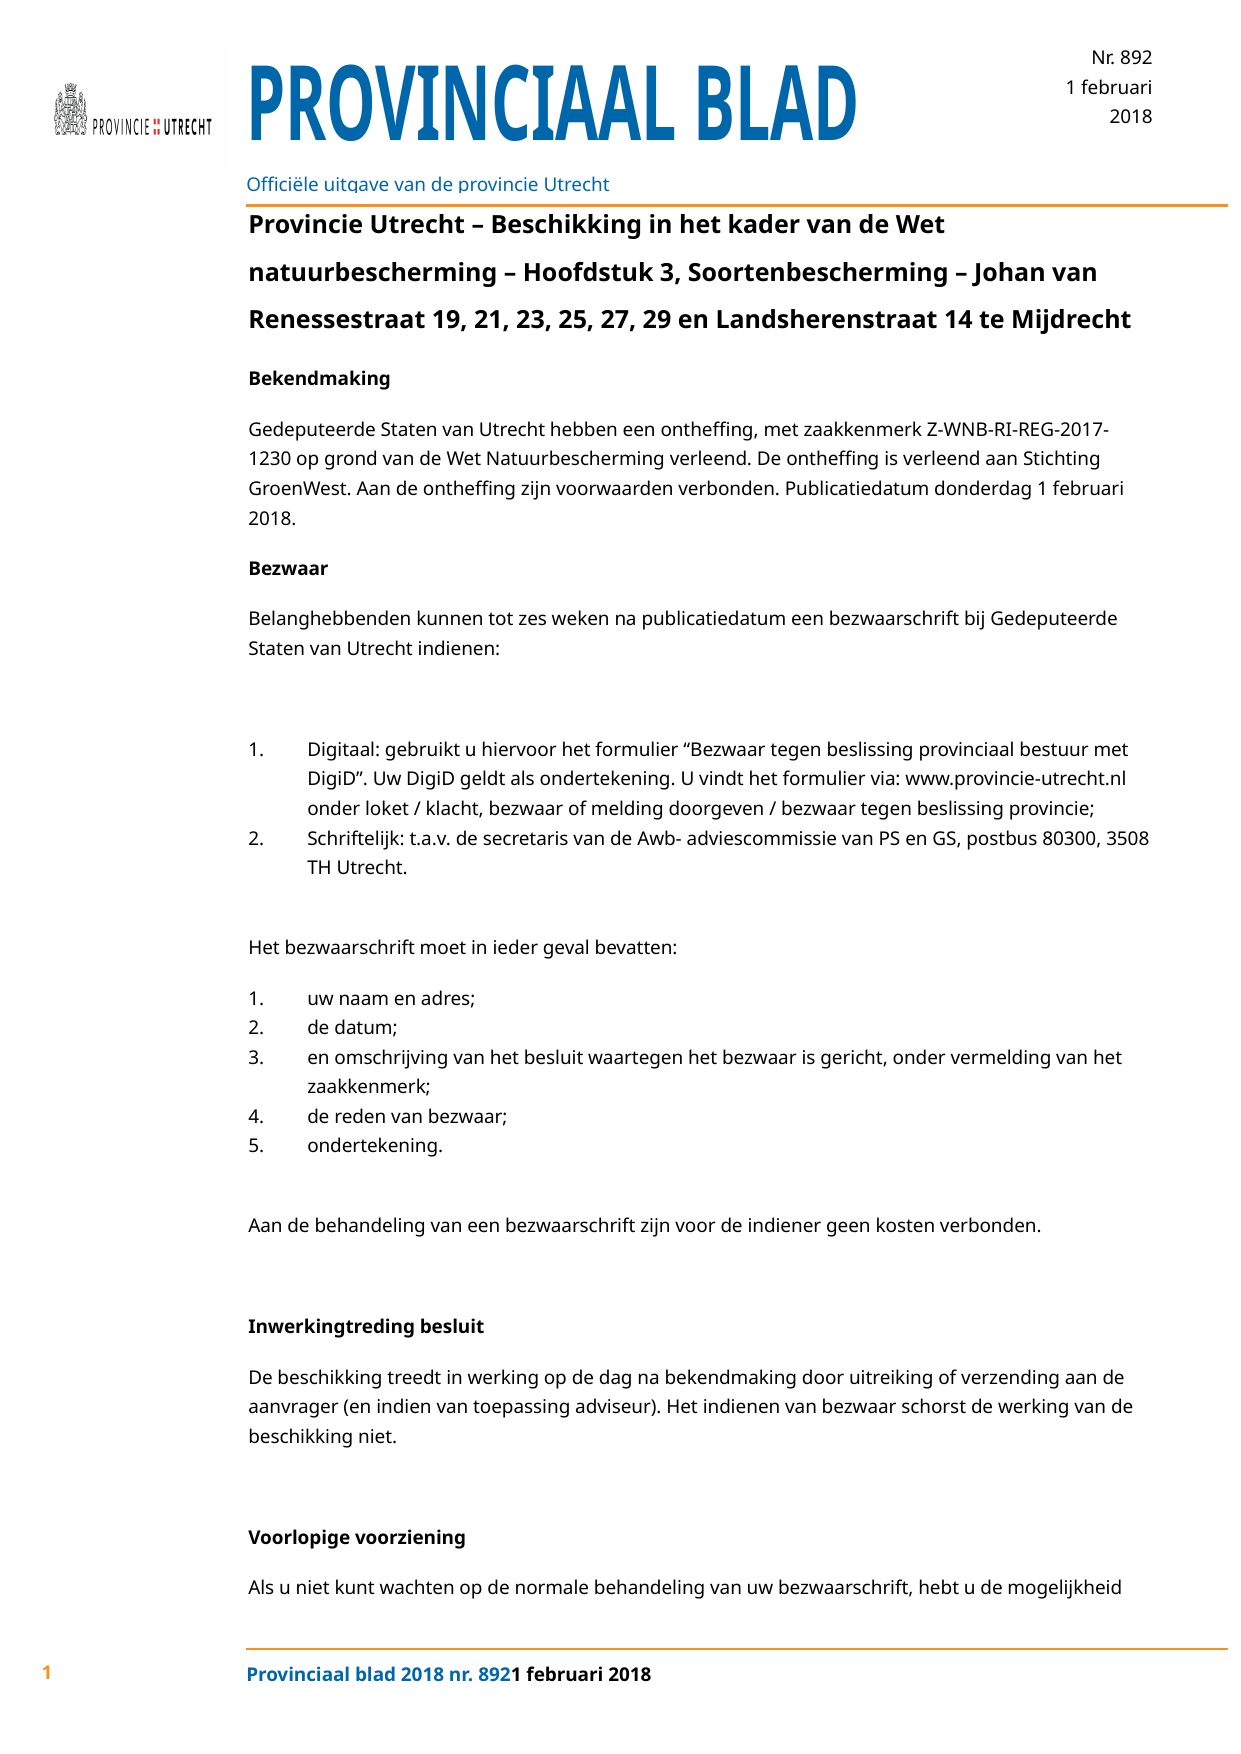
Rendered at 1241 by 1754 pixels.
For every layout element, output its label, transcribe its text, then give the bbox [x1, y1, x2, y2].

text Gedeputeerde Staten van Utrecht hebben een ontheffing, met zaakkenmerk Z-WNB-RI-REG-2017-1230 op grond van de Wet Natuurbescherming verleend. De ontheffing is verleend aan Stichting GroenWest. Aan de ontheffing zijn voorwaarden verbonden. Publicatiedatum donderdag 1 februari 2018. [248, 416, 1152, 530]
text Inwerkingtreding besluit [248, 1313, 1152, 1339]
list ondertekening. [248, 1133, 1152, 1158]
text Belanghebbenden kunnen tot zes weken na publicatiedatum een bezwaarschrift bij Gedeputeerde Staten van Utrecht indienen: [248, 606, 1152, 661]
list Digitaal: gebruikt u hiervoor het formulier “Bezwaar tegen beslissing provinciaal bestuur met DigiD”. Uw DigiD geldt als ondertekening. U vindt het formulier via: www.provincie-utrecht.nl onder loket / klacht, bezwaar of melding doorgeven / bezwaar tegen beslissing provincie; [248, 736, 1152, 821]
list en omschrijving van het besluit waartegen het bezwaar is gericht, onder vermelding van het zaakkenmerk; [248, 1044, 1152, 1099]
text Voorlopige voorziening [248, 1524, 1152, 1549]
text Als u niet kunt wachten op de normale behandeling van uw bezwaarschrift, hebt u de mogelijkheid [248, 1574, 1152, 1600]
list de datum; [248, 1014, 1152, 1040]
picture [41, 47, 231, 172]
text De beschikking treedt in werking op de dag na bekendmaking door uitreiking of verzending aan de aanvrager (en indien van toepassing adviseur). Het indienen van bezwaar schorst de werking van de beschikking niet. [248, 1364, 1152, 1449]
text Aan de behandeling van een bezwaarschrift zijn voor de indiener geen kosten verbonden. [248, 1213, 1152, 1238]
text Het bezwaarschrift moet in ieder geval bevatten: [248, 934, 1152, 960]
text Bekendmaking [248, 366, 1152, 391]
list Schriftelijk: t.a.v. de secretaris van de Awb- adviescommissie van PS en GS, postbus 80300, 3508 TH Utrecht. [248, 825, 1152, 880]
list uw naam en adres; [248, 985, 1152, 1010]
text Bezwaar [248, 555, 1152, 581]
text Provincie Utrecht – Beschikking in het kader van de Wet natuurbescherming – Hoofdstuk 3, Soortenbescherming – Johan van Renessestraat 19, 21, 23, 25, 27, 29 en Landsherenstraat 14 te Mijdrecht [248, 207, 1152, 336]
list de reden van bezwaar; [248, 1103, 1152, 1129]
